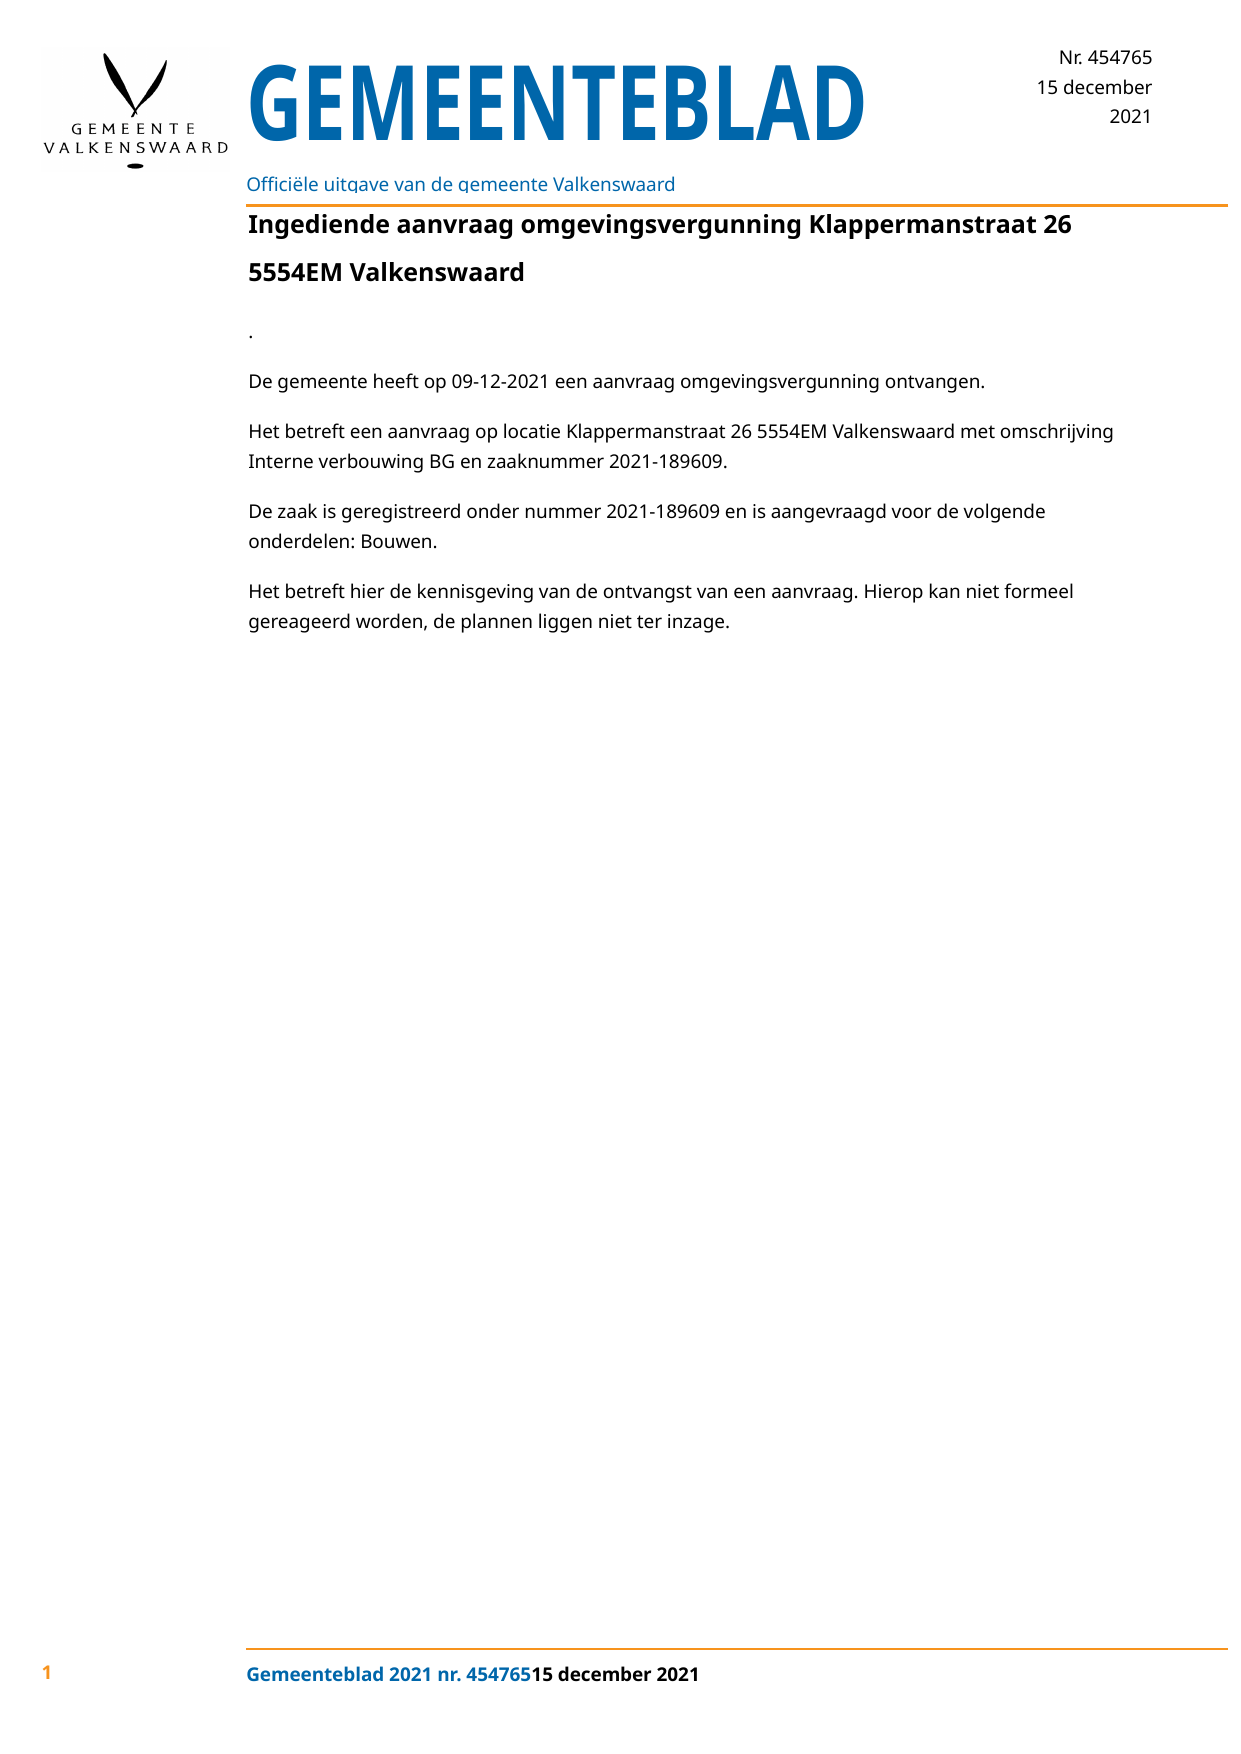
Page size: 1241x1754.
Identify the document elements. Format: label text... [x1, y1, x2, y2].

text . [248, 318, 1152, 344]
picture [41, 47, 231, 172]
text Het betreft een aanvraag op locatie Klappermanstraat 26 5554EM Valkenswaard met omschrijving Interne verbouwing BG en zaaknummer 2021-189609. [248, 419, 1152, 474]
text Ingediende aanvraag omgevingsvergunning Klappermanstraat 26 5554EM Valkenswaard [248, 207, 1152, 288]
text De gemeente heeft op 09-12-2021 een aanvraag omgevingsvergunning ontvangen. [248, 368, 1152, 394]
text Het betreft hier de kennisgeving van de ontvangst van een aanvraag. Hierop kan niet formeel gereageerd worden, de plannen liggen niet ter inzage. [248, 579, 1152, 634]
text De zaak is geregistreerd onder nummer 2021-189609 en is aangevraagd voor de volgende onderdelen: Bouwen. [248, 499, 1152, 554]
